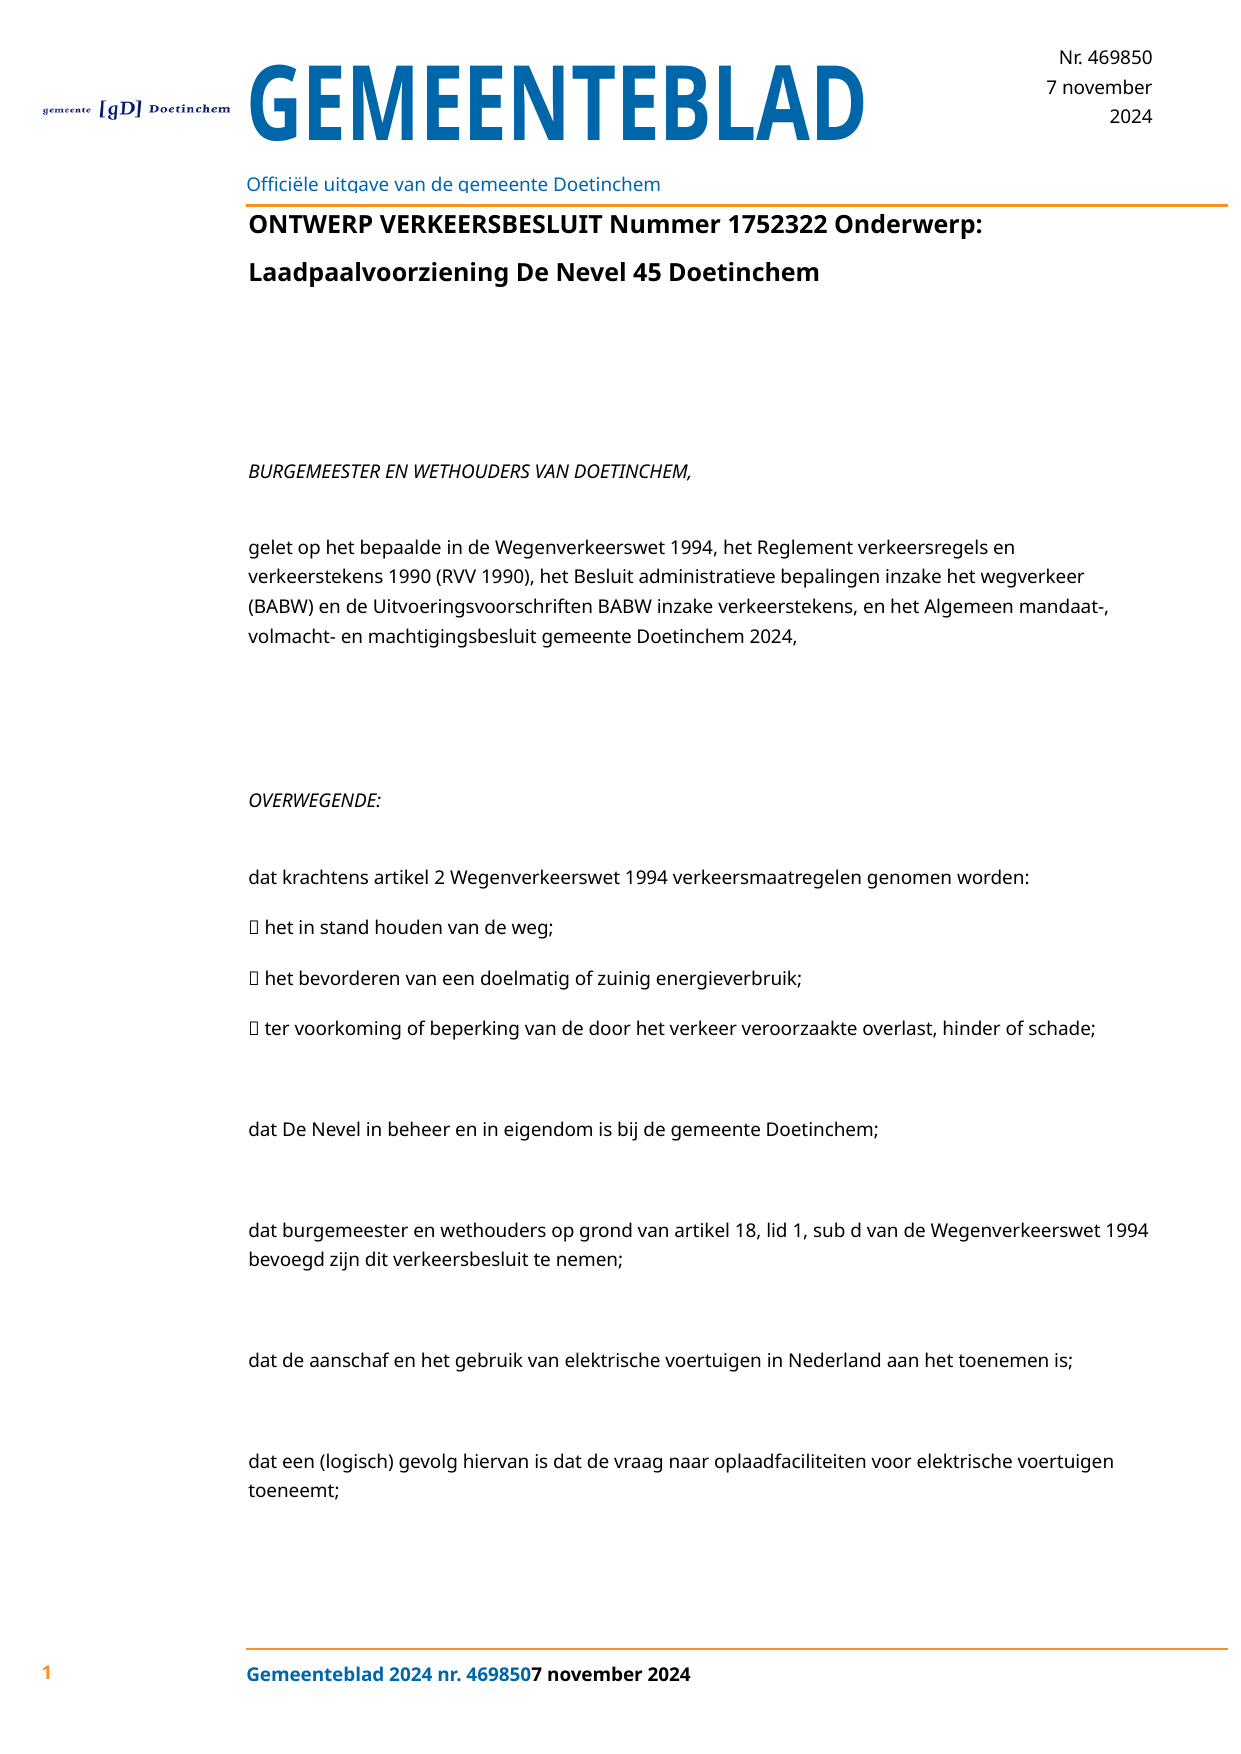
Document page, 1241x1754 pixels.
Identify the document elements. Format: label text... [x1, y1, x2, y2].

text BURGEMEESTER EN WETHOUDERS VAN DOETINCHEM, [248, 458, 1152, 484]
text OVERWEGENDE: [248, 788, 1152, 813]
text gelet op het bepaalde in de Wegenverkeerswet 1994, het Reglement verkeersregels en verkeerstekens 1990 (RVV 1990), het Besluit administratieve bepalingen inzake het wegverkeer (BABW) en de Uitvoeringsvoorschriften BABW inzake verkeerstekens, en het Algemeen mandaat-, volmacht- en machtigingsbesluit gemeente Doetinchem 2024, [248, 534, 1152, 649]
text dat een (logisch) gevolg hiervan is dat de vraag naar oplaadfaciliteiten voor elektrische voertuigen toeneemt; [248, 1448, 1152, 1503]
text dat krachtens artikel 2 Wegenverkeerswet 1994 verkeersmaatregelen genomen worden: [248, 864, 1152, 889]
text ONTWERP VERKEERSBESLUIT Nummer 1752322 Onderwerp: Laadpaalvoorziening De Nevel 45 Doetinchem [248, 207, 1152, 288]
text dat De Nevel in beheer en in eigendom is bij de gemeente Doetinchem; [248, 1116, 1152, 1142]
text dat de aanschaf en het gebruik van elektrische voertuigen in Nederland aan het toenemen is; [248, 1347, 1152, 1373]
text dat burgemeester en wethouders op grond van artikel 18, lid 1, sub d van de Wegenverkeerswet 1994 bevoegd zijn dit verkeersbesluit te nemen; [248, 1217, 1152, 1272]
text  ter voorkoming of beperking van de door het verkeer veroorzaakte overlast, hinder of schade; [248, 1015, 1152, 1041]
picture [41, 47, 231, 172]
text  het in stand houden van de weg; [248, 914, 1152, 940]
text  het bevorderen van een doelmatig of zuinig energieverbruik; [248, 965, 1152, 990]
